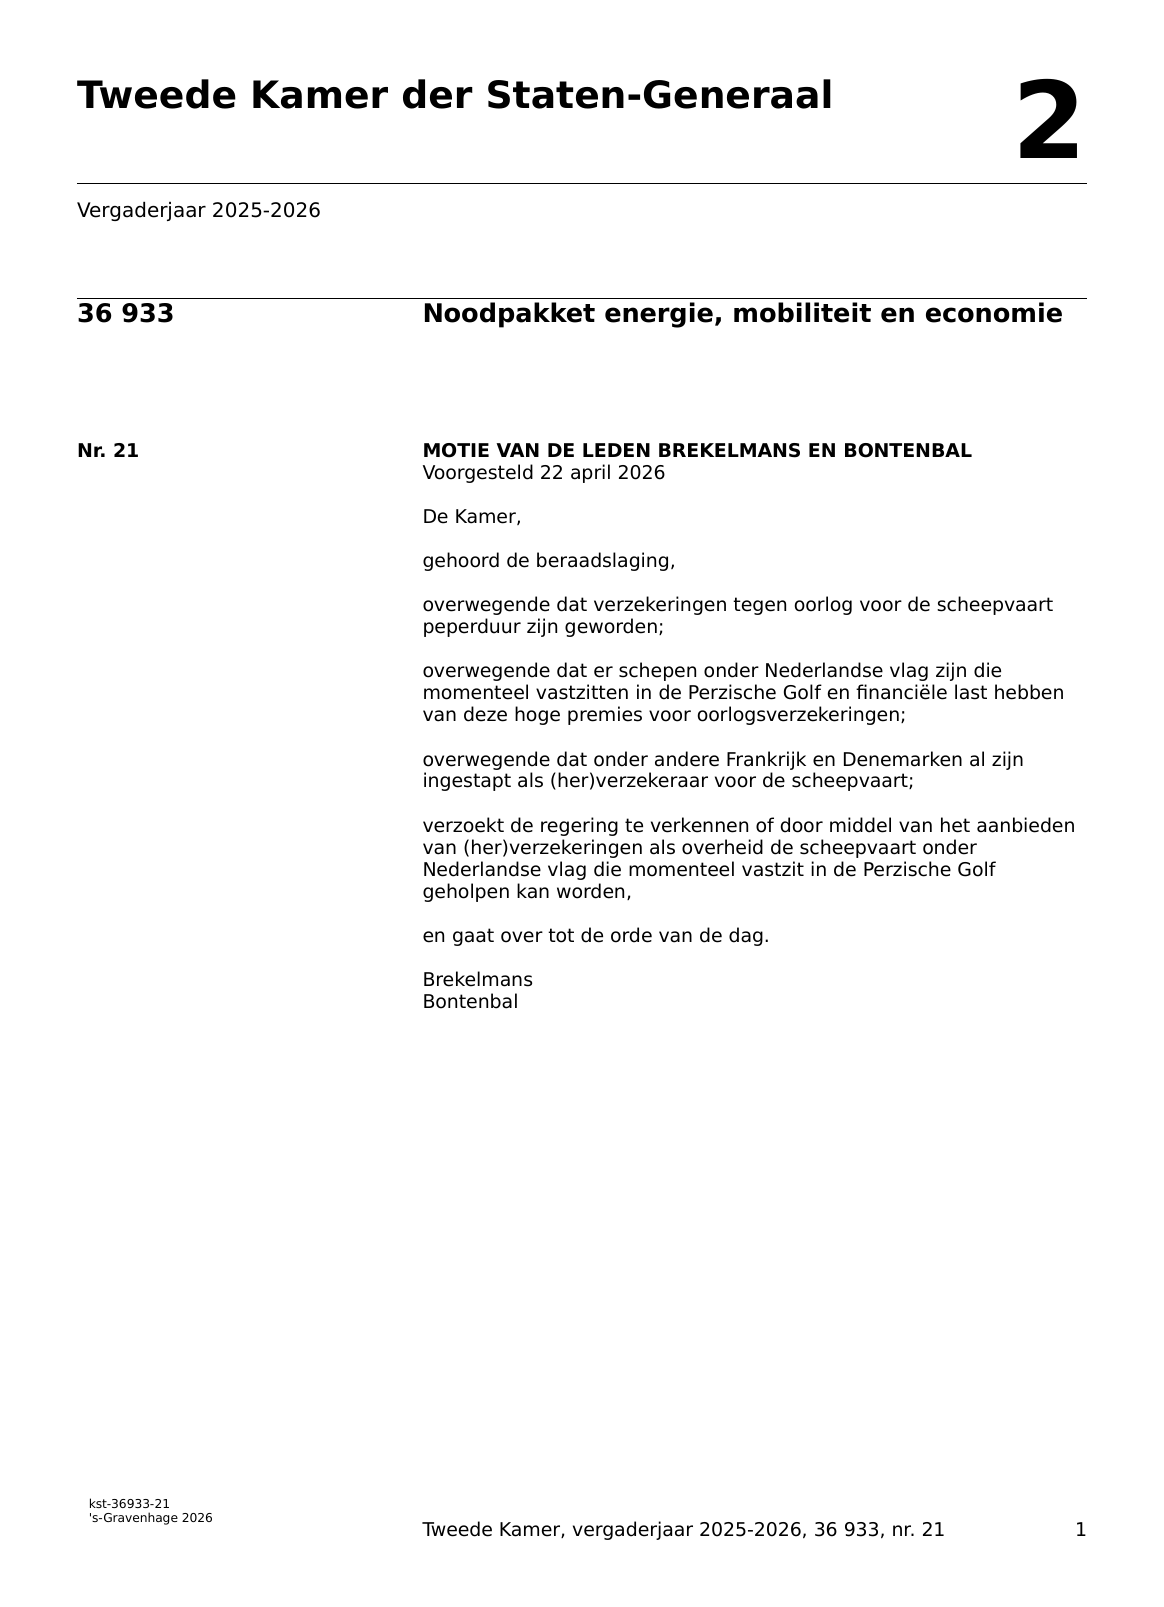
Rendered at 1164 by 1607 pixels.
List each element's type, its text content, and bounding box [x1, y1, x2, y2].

text 's-Gravenhage 2026 [88, 1511, 323, 1525]
table_header Tweede Kamer der Staten-Generaal [77, 59, 886, 183]
subtitle 36 933 Noodpakket energie, mobiliteit en economie [77, 299, 1087, 329]
text overwegende dat onder andere Frankrijk en Denemarken al zijn ingestapt als (her)verzekeraar voor de scheepvaart; [422, 748, 1087, 792]
text gehoord de beraadslaging, [422, 550, 1087, 572]
text De Kamer, [422, 506, 1087, 528]
text en gaat over tot de orde van de dag. [422, 925, 1087, 947]
table_cell Vergaderjaar 2025-2026 [77, 184, 1087, 298]
subtitle Nr. 21 MOTIE VAN DE LEDEN BREKELMANS EN BONTENBAL [77, 440, 1087, 462]
text Bontenbal [422, 991, 1087, 1013]
text Voorgesteld 22 april 2026 [422, 462, 1087, 484]
text overwegende dat verzekeringen tegen oorlog voor de scheepvaart peperduur zijn geworden; [422, 594, 1087, 638]
text kst-36933-21 [88, 1497, 323, 1511]
text verzoekt de regering te verkennen of door middel van het aanbieden van (her)verzekeringen als overheid de scheepvaart onder Nederlandse vlag die momenteel vastzit in de Perzische Golf geholpen kan worden, [422, 814, 1087, 902]
text overwegende dat er schepen onder Nederlandse vlag zijn die momenteel vastzitten in de Perzische Golf en financiële last hebben van deze hoge premies voor oorlogsverzekeringen; [422, 660, 1087, 726]
text Brekelmans [422, 969, 1087, 991]
table_header 2 [886, 59, 1087, 183]
